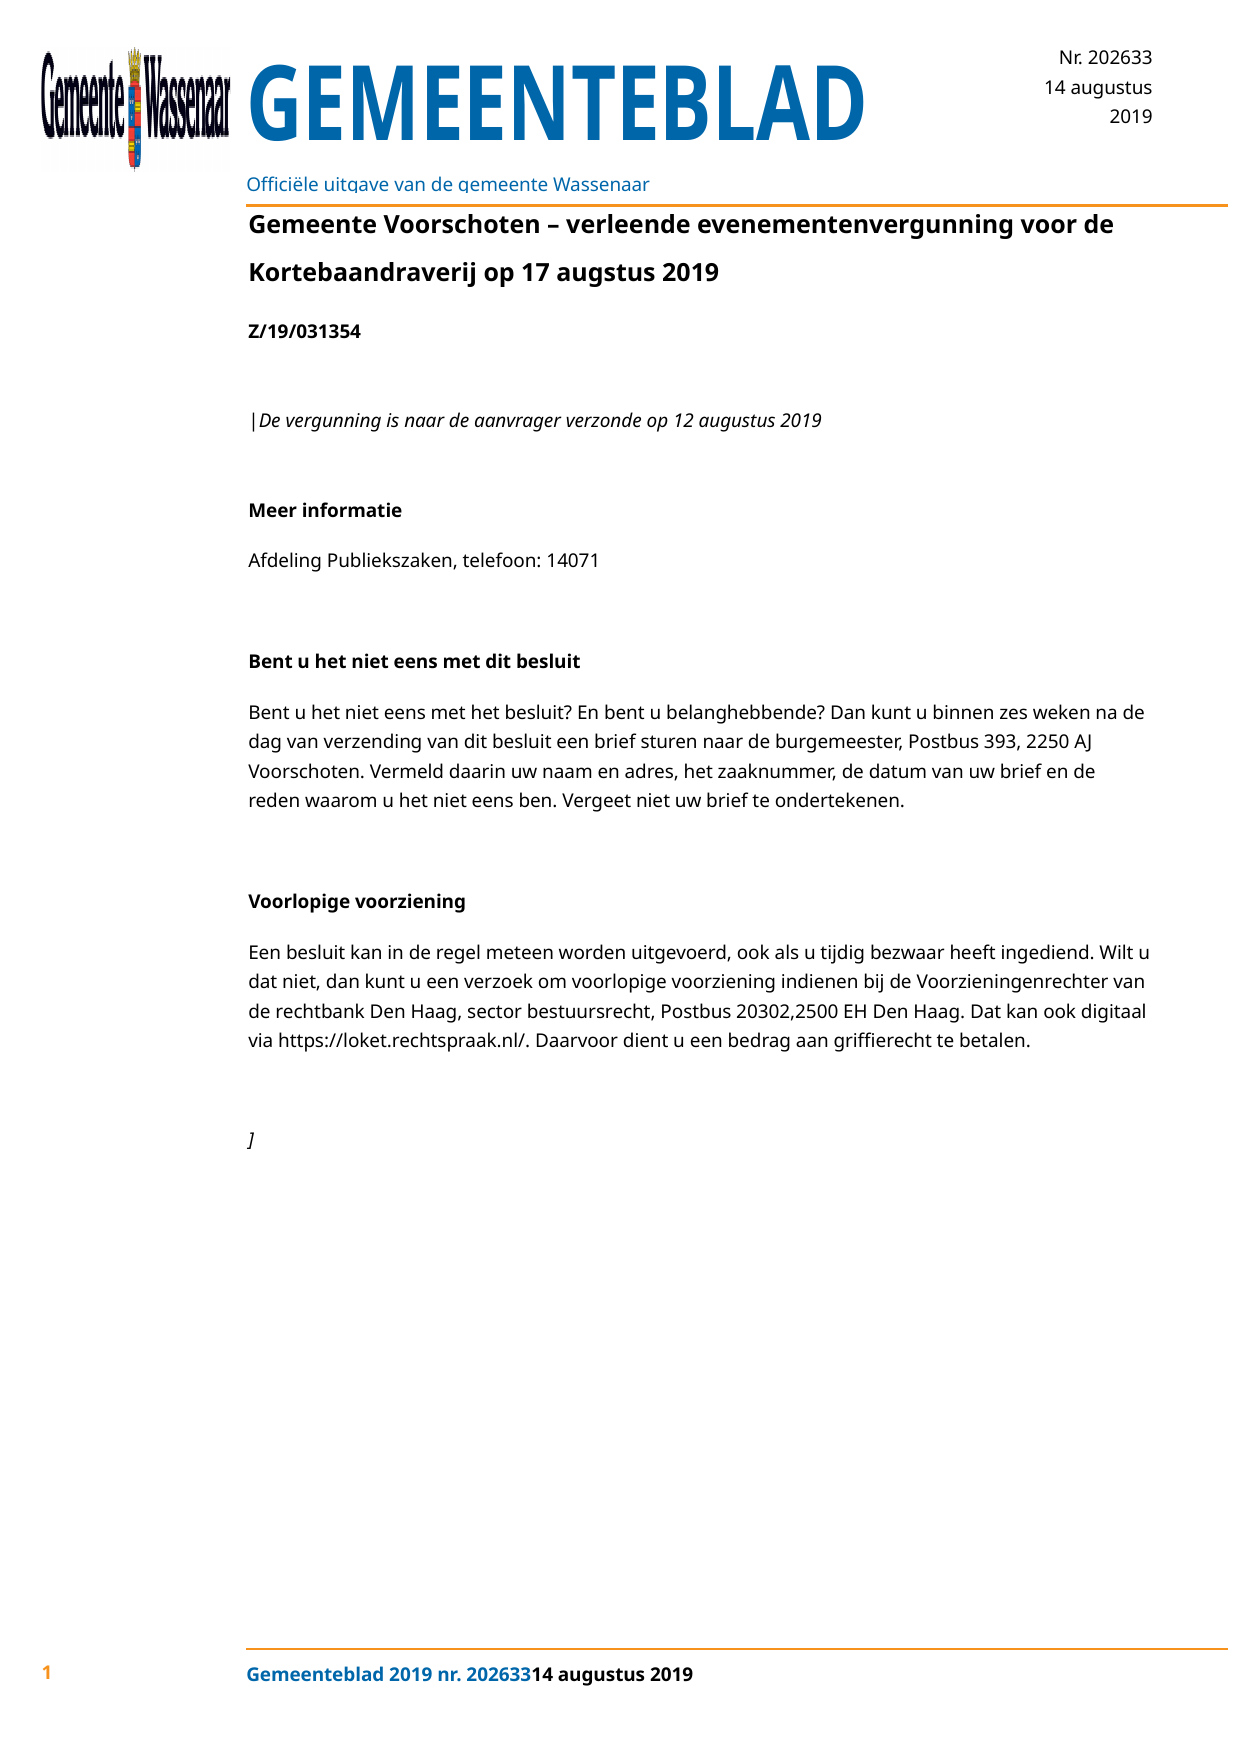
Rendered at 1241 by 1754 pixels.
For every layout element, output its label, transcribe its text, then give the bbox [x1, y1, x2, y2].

text Voorlopige voorziening [248, 888, 1152, 914]
text Meer informatie [248, 497, 1152, 523]
text Z/19/031354 [248, 318, 1152, 344]
picture [41, 47, 231, 172]
text Bent u het niet eens met dit besluit [248, 648, 1152, 674]
text Bent u het niet eens met het besluit? En bent u belanghebbende? Dan kunt u binnen zes weken na de dag van verzending van dit besluit een brief sturen naar de burgemeester, Postbus 393, 2250 AJ Voorschoten. Vermeld daarin uw naam en adres, het zaaknummer, de datum van uw brief en de reden waarom u het niet eens ben. Vergeet niet uw brief te ondertekenen. [248, 699, 1152, 813]
text |De vergunning is naar de aanvrager verzonde op 12 augustus 2019 [248, 408, 1152, 433]
text ] [248, 1126, 1152, 1152]
text Een besluit kan in de regel meteen worden uitgevoerd, ook als u tijdig bezwaar heeft ingediend. Wilt u dat niet, dan kunt u een verzoek om voorlopige voorziening indienen bij de Voorzieningenrechter van de rechtbank Den Haag, sector bestuursrecht, Postbus 20302,2500 EH Den Haag. Dat kan ook digitaal via https://loket.rechtspraak.nl/. Daarvoor dient u een bedrag aan griffierecht te betalen. [248, 939, 1152, 1053]
text Afdeling Publiekszaken, telefoon: 14071 [248, 548, 1152, 573]
text Gemeente Voorschoten – verleende evenementenvergunning voor de Kortebaandraverij op 17 augstus 2019 [248, 207, 1152, 288]
